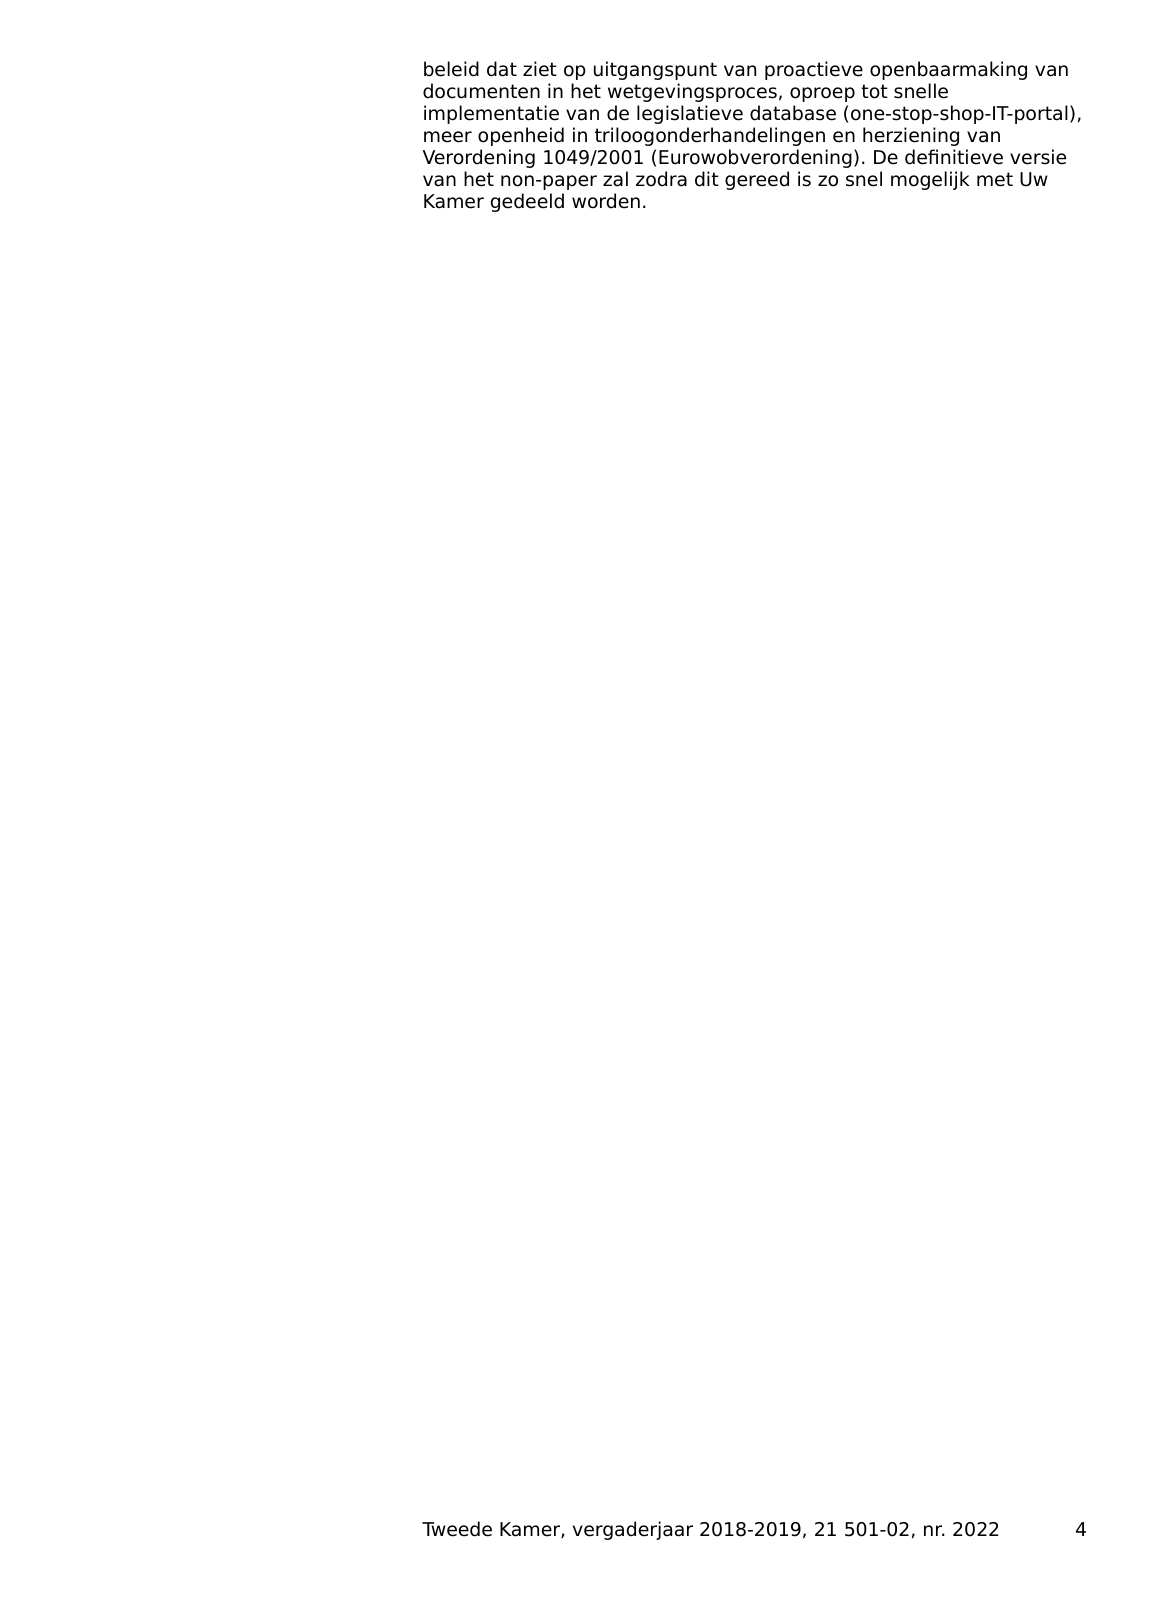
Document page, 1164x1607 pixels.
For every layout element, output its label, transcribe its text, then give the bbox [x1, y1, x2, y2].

text beleid dat ziet op uitgangspunt van proactieve openbaarmaking van documenten in het wetgevingsproces, oproep tot snelle implementatie van de legislatieve database (one-stop-shop-IT-portal), meer openheid in triloogonderhandelingen en herziening van Verordening 1049/2001 (Eurowobverordening). De definitieve versie van het non-paper zal zodra dit gereed is zo snel mogelijk met Uw Kamer gedeeld worden. [422, 59, 1087, 213]
